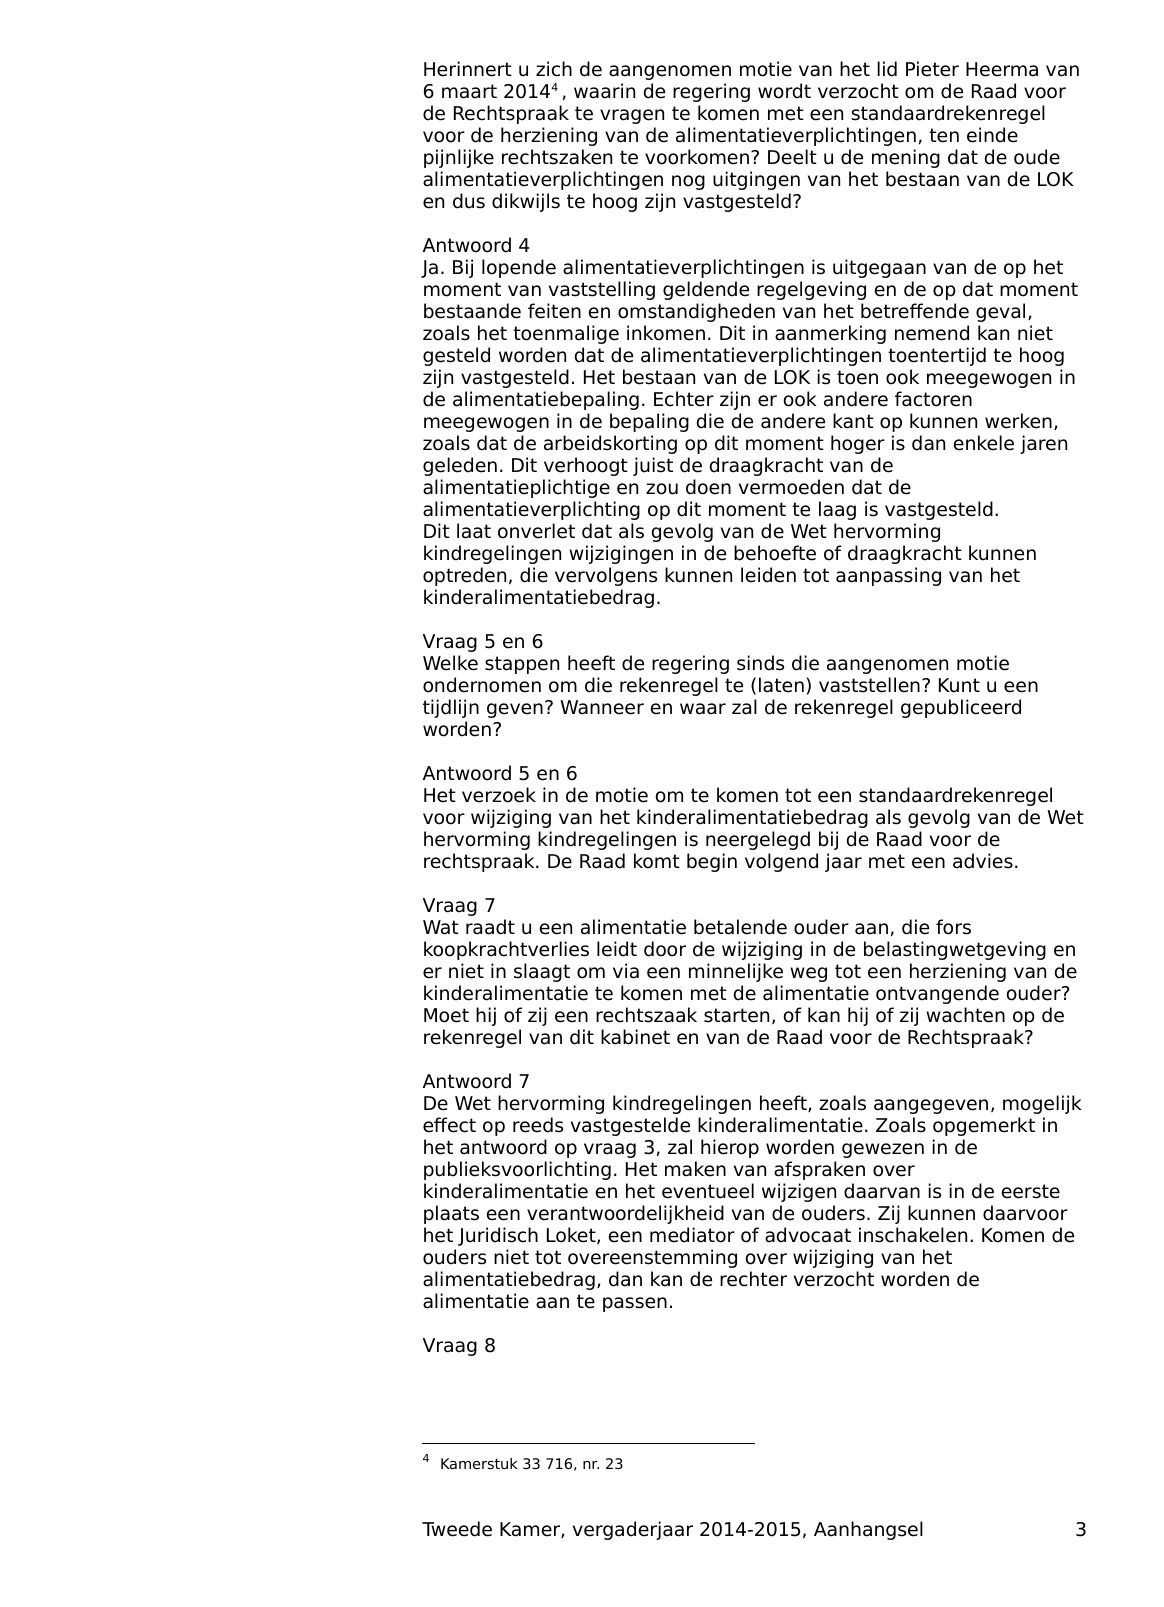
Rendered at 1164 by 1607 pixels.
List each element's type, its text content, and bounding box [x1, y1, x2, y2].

text Wat raadt u een alimentatie betalende ouder aan, die fors koopkrachtverlies leidt door de wijziging in de belastingwetgeving en er niet in slaagt om via een minnelijke weg tot een herziening van de kinderalimentatie te komen met de alimentatie ontvangende ouder? Moet hij of zij een rechtszaak starten, of kan hij of zij wachten op de rekenregel van dit kabinet en van de Raad voor de Rechtspraak? [422, 917, 1087, 1049]
text Kamerstuk 33 716, nr. 23 [422, 1452, 1087, 1474]
text Vraag 7 [422, 895, 1087, 917]
text Het verzoek in de motie om te komen tot een standaardrekenregel voor wijziging van het kinderalimentatiebedrag als gevolg van de Wet hervorming kindregelingen is neergelegd bij de Raad voor de rechtspraak. De Raad komt begin volgend jaar met een advies. [422, 785, 1087, 873]
text Dit laat onverlet dat als gevolg van de Wet hervorming kindregelingen wijzigingen in de behoefte of draagkracht kunnen optreden, die vervolgens kunnen leiden tot aanpassing van het kinderalimentatiebedrag. [422, 521, 1087, 609]
text De Wet hervorming kindregelingen heeft, zoals aangegeven, mogelijk effect op reeds vastgestelde kinderalimentatie. Zoals opgemerkt in het antwoord op vraag 3, zal hierop worden gewezen in de publieksvoorlichting. Het maken van afspraken over kinderalimentatie en het eventueel wijzigen daarvan is in de eerste plaats een verantwoordelijkheid van de ouders. Zij kunnen daarvoor het Juridisch Loket, een mediator of advocaat inschakelen. Komen de ouders niet tot overeenstemming over wijziging van het alimentatiebedrag, dan kan de rechter verzocht worden de alimentatie aan te passen. [422, 1093, 1087, 1313]
text Antwoord 5 en 6 [422, 763, 1087, 785]
text Welke stappen heeft de regering sinds die aangenomen motie ondernomen om die rekenregel te (laten) vaststellen? Kunt u een tijdlijn geven? Wanneer en waar zal de rekenregel gepubliceerd worden? [422, 653, 1087, 741]
text Herinnert u zich de aangenomen motie van het lid Pieter Heerma van 6 maart 2014, waarin de regering wordt verzocht om de Raad voor de Rechtspraak te vragen te komen met een standaardrekenregel voor de herziening van de alimentatieverplichtingen, ten einde pijnlijke rechtszaken te voorkomen? Deelt u de mening dat de oude alimentatieverplichtingen nog uitgingen van het bestaan van de LOK en dus dikwijls te hoog zijn vastgesteld? [422, 59, 1087, 213]
text Antwoord 4 [422, 235, 1087, 257]
text Ja. Bij lopende alimentatieverplichtingen is uitgegaan van de op het moment van vaststelling geldende regelgeving en de op dat moment bestaande feiten en omstandigheden van het betreffende geval, zoals het toenmalige inkomen. Dit in aanmerking nemend kan niet gesteld worden dat de alimentatieverplichtingen toentertijd te hoog zijn vastgesteld. Het bestaan van de LOK is toen ook meegewogen in de alimentatiebepaling. Echter zijn er ook andere factoren meegewogen in de bepaling die de andere kant op kunnen werken, zoals dat de arbeidskorting op dit moment hoger is dan enkele jaren geleden. Dit verhoogt juist de draagkracht van de alimentatieplichtige en zou doen vermoeden dat de alimentatieverplichting op dit moment te laag is vastgesteld. [422, 257, 1087, 521]
text Vraag 8 [422, 1335, 1087, 1357]
text Vraag 5 en 6 [422, 631, 1087, 653]
text Antwoord 7 [422, 1071, 1087, 1093]
